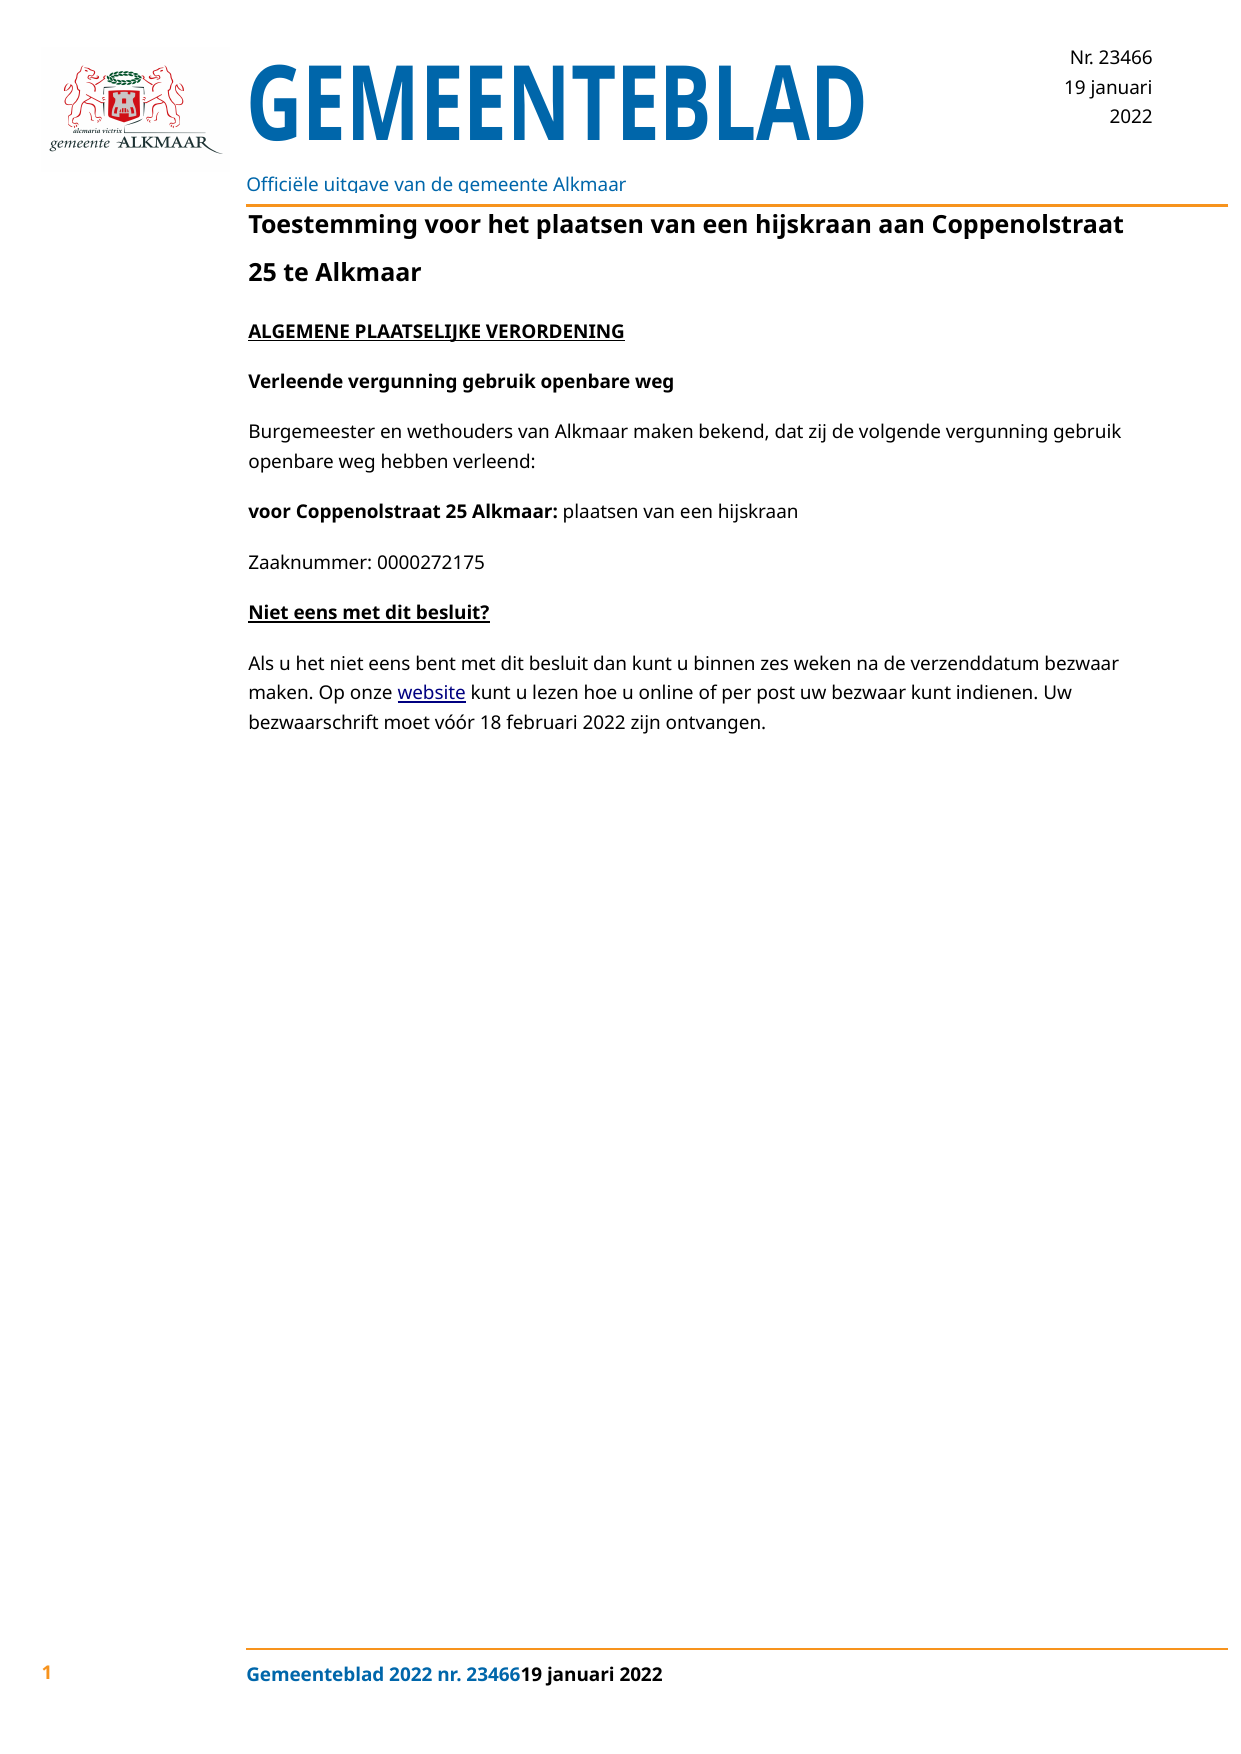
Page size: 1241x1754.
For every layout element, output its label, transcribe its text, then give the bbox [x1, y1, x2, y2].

text ALGEMENE PLAATSELIJKE VERORDENING [248, 318, 1152, 344]
text Niet eens met dit besluit? [248, 599, 1152, 625]
picture [41, 47, 231, 172]
text voor Coppenolstraat 25 Alkmaar: plaatsen van een hijskraan [248, 499, 1152, 524]
text Burgemeester en wethouders van Alkmaar maken bekend, dat zij de volgende vergunning gebruik openbare weg hebben verleend: [248, 419, 1152, 474]
text Toestemming voor het plaatsen van een hijskraan aan Coppenolstraat 25 te Alkmaar [248, 207, 1152, 288]
text Als u het niet eens bent met dit besluit dan kunt u binnen zes weken na de verzenddatum bezwaar maken. Op onze website kunt u lezen hoe u online of per post uw bezwaar kunt indienen. Uw bezwaarschrift moet vóór 18 februari 2022 zijn ontvangen. [248, 650, 1152, 735]
text Zaaknummer: 0000272175 [248, 549, 1152, 575]
text Verleende vergunning gebruik openbare weg [248, 368, 1152, 394]
